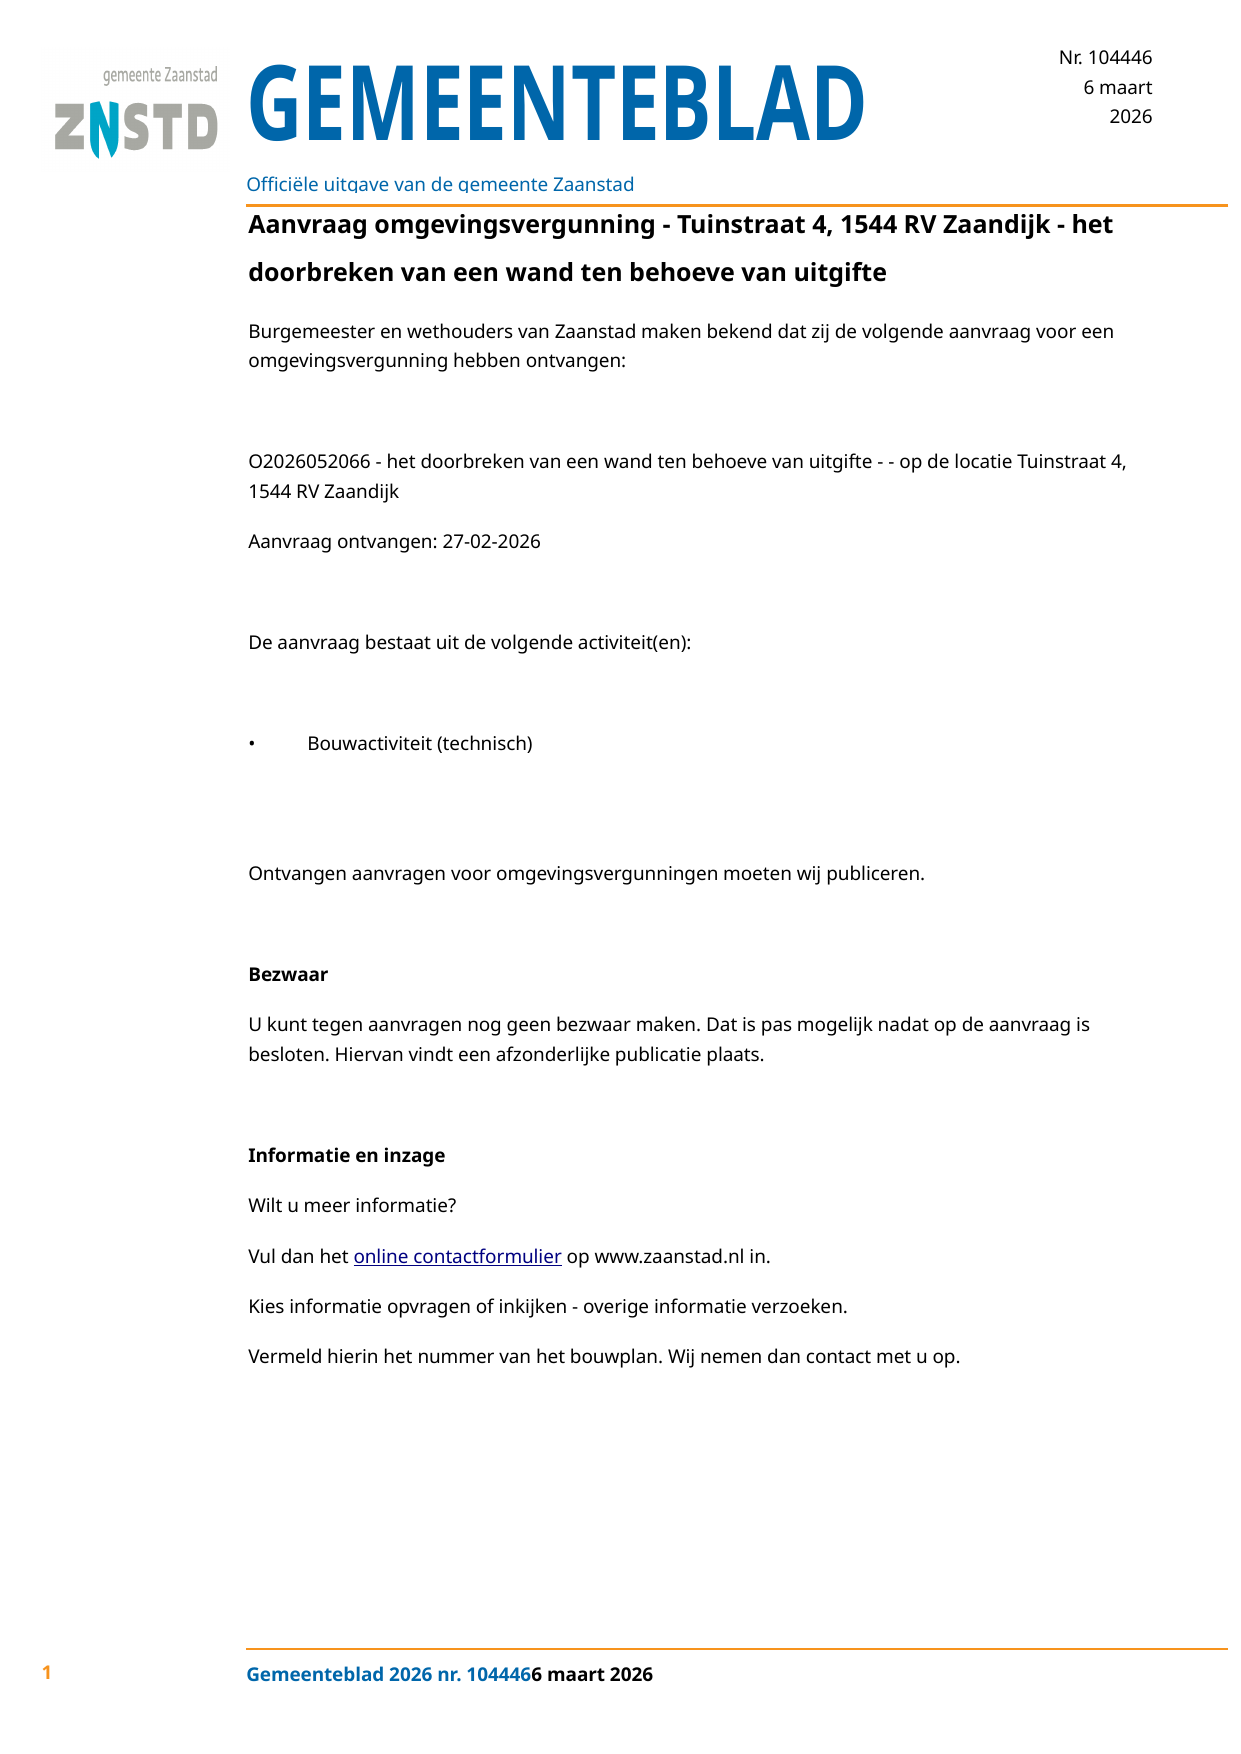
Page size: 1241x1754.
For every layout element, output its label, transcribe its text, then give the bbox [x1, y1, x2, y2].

picture [41, 47, 231, 172]
text Aanvraag ontvangen: 27-02-2026 [248, 528, 1152, 554]
text O2026052066 - het doorbreken van een wand ten behoeve van uitgifte - - op de locatie Tuinstraat 4, 1544 RV Zaandijk [248, 448, 1152, 504]
text U kunt tegen aanvragen nog geen bezwaar maken. Dat is pas mogelijk nadat op de aanvraag is besloten. Hiervan vindt een afzonderlijke publicatie plaats. [248, 1012, 1152, 1067]
list Bouwactiviteit (technisch) [248, 730, 1152, 756]
text Burgemeester en wethouders van Zaanstad maken bekend dat zij de volgende aanvraag voor een omgevingsvergunning hebben ontvangen: [248, 318, 1152, 373]
text De aanvraag bestaat uit de volgende activiteit(en): [248, 629, 1152, 655]
text Ontvangen aanvragen voor omgevingsvergunningen moeten wij publiceren. [248, 860, 1152, 886]
text Vermeld hierin het nummer van het bouwplan. Wij nemen dan contact met u op. [248, 1344, 1152, 1369]
text Kies informatie opvragen of inkijken - overige informatie verzoeken. [248, 1293, 1152, 1319]
text Bezwaar [248, 961, 1152, 987]
text Aanvraag omgevingsvergunning - Tuinstraat 4, 1544 RV Zaandijk - het doorbreken van een wand ten behoeve van uitgifte [248, 207, 1152, 288]
text Wilt u meer informatie? [248, 1192, 1152, 1218]
text Vul dan het online contactformulier op www.zaanstad.nl in. [248, 1243, 1152, 1269]
text Informatie en inzage [248, 1142, 1152, 1168]
